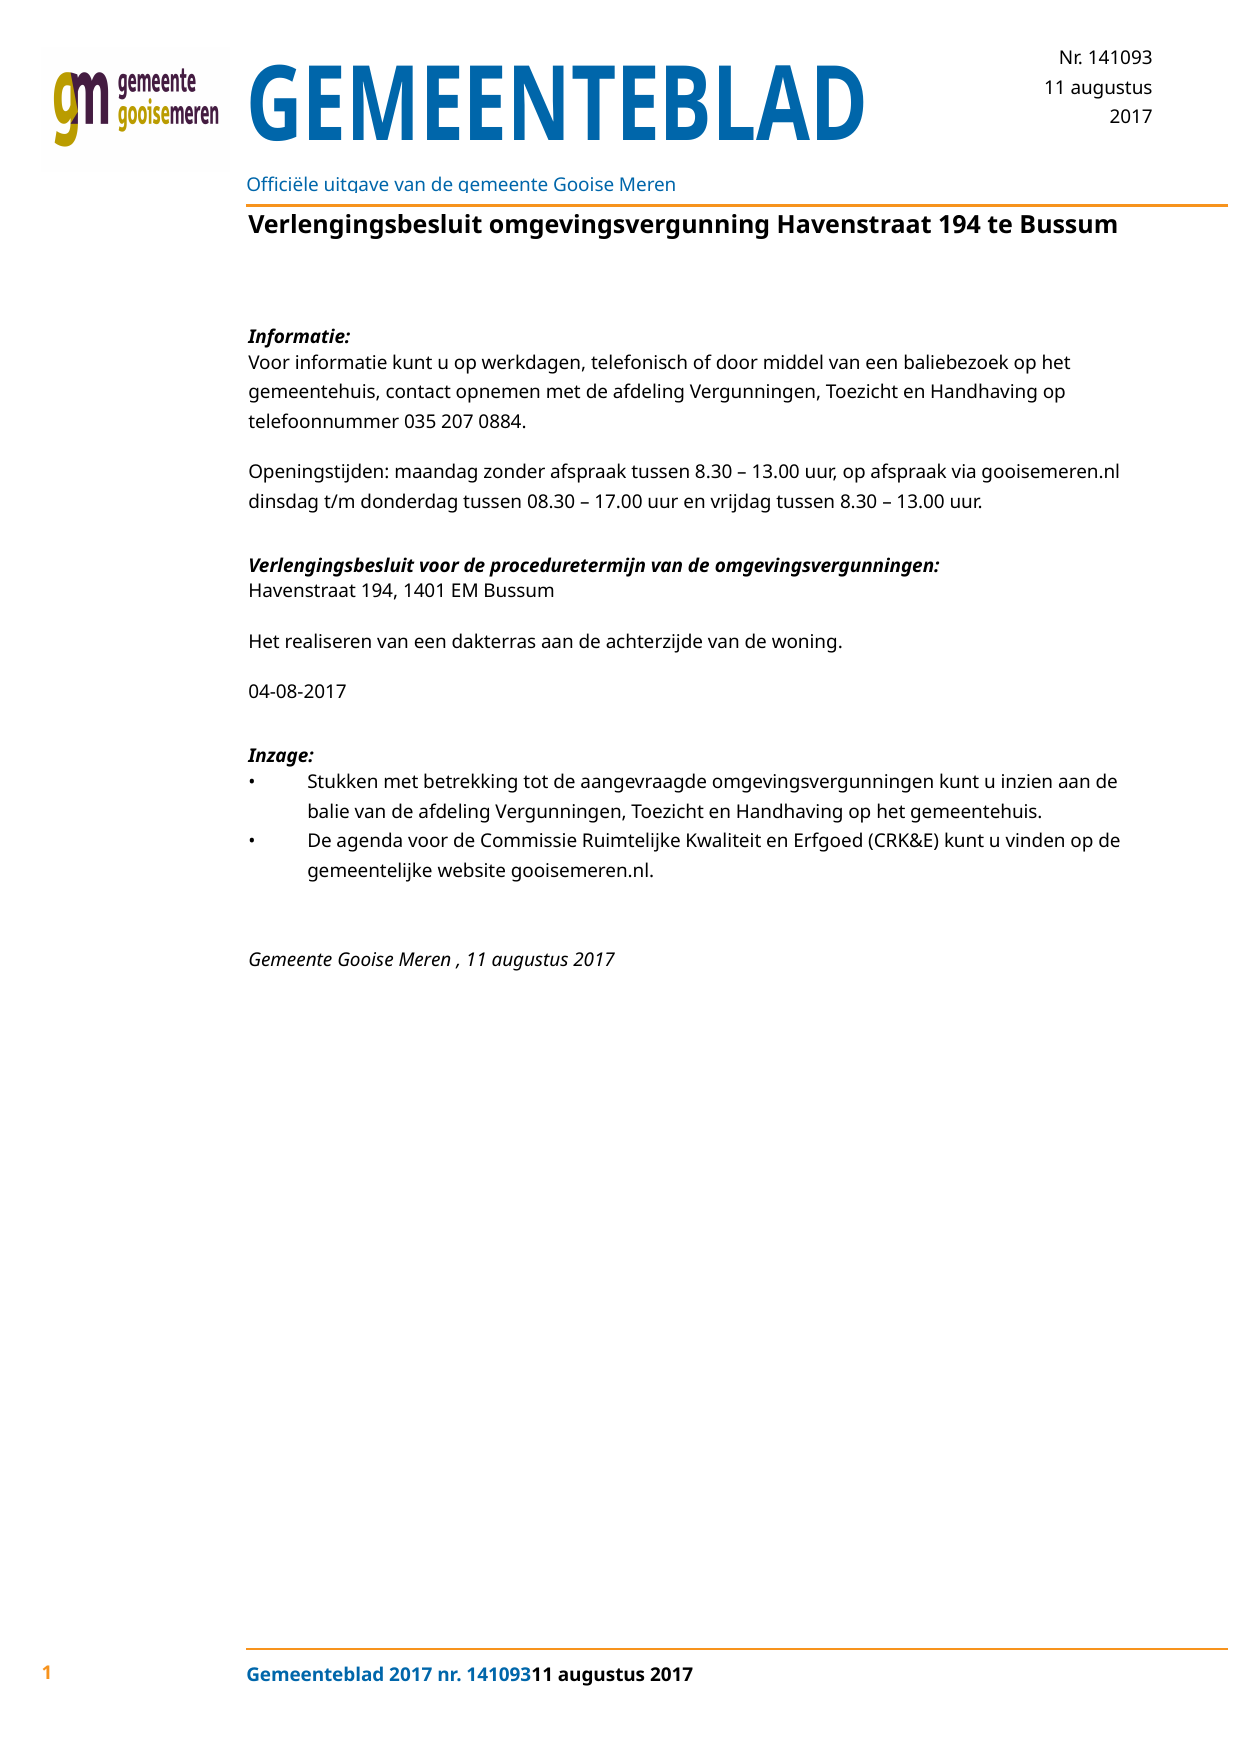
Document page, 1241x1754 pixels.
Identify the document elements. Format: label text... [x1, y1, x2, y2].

text Het realiseren van een dakterras aan de achterzijde van de woning. [248, 628, 1152, 654]
text Gemeente Gooise Meren , 11 augustus 2017 [248, 946, 1152, 971]
text Verlengingsbesluit omgevingsvergunning Havenstraat 194 te Bussum [248, 207, 1152, 241]
text Verlengingsbesluit voor de proceduretermijn van de omgevingsvergunningen: [248, 552, 1152, 578]
text Informatie: [248, 323, 1152, 349]
picture [41, 47, 231, 172]
list De agenda voor de Commissie Ruimtelijke Kwaliteit en Erfgoed (CRK&E) kunt u vinden op de gemeentelijke website gooisemeren.nl. [248, 827, 1152, 883]
list Stukken met betrekking tot de aangevraagde omgevingsvergunningen kunt u inzien aan de balie van de afdeling Vergunningen, Toezicht en Handhaving op het gemeentehuis. [248, 768, 1152, 823]
text Havenstraat 194, 1401 EM Bussum [248, 578, 1152, 603]
text Inzage: [248, 742, 1152, 768]
text Voor informatie kunt u op werkdagen, telefonisch of door middel van een baliebezoek op het gemeentehuis, contact opnemen met de afdeling Vergunningen, Toezicht en Handhaving op telefoonnummer 035 207 0884. [248, 349, 1152, 434]
text 04-08-2017 [248, 678, 1152, 704]
text Openingstijden: maandag zonder afspraak tussen 8.30 – 13.00 uur, op afspraak via gooisemeren.nl dinsdag t/m donderdag tussen 08.30 – 17.00 uur en vrijdag tussen 8.30 – 13.00 uur. [248, 458, 1152, 514]
